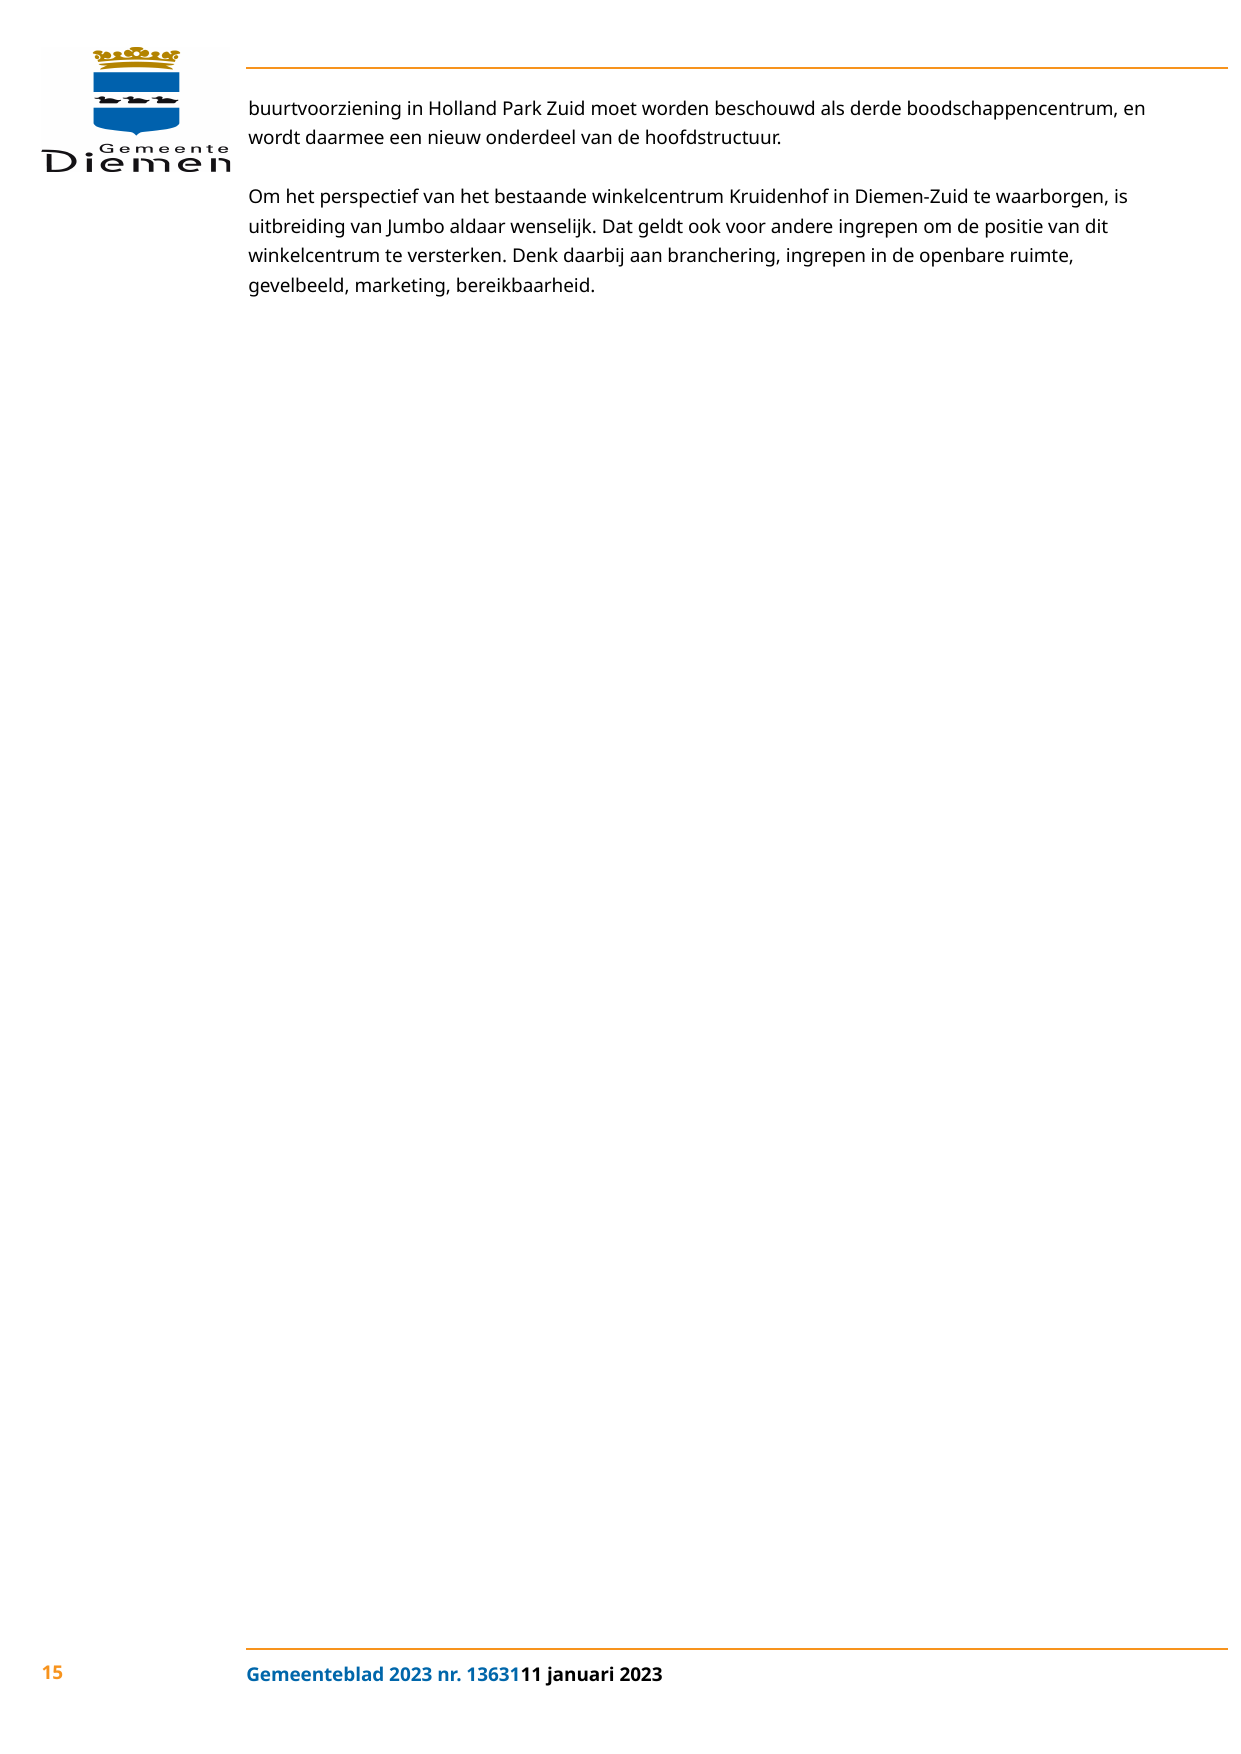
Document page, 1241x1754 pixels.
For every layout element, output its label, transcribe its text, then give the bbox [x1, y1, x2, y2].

text Om het perspectief van het bestaande winkelcentrum Kruidenhof in Diemen-Zuid te waarborgen, is uitbreiding van Jumbo aldaar wenselijk. Dat geldt ook voor andere ingrepen om de positie van dit winkelcentrum te versterken. Denk daarbij aan branchering, ingrepen in de openbare ruimte, gevelbeeld, marketing, bereikbaarheid. [248, 183, 1152, 298]
picture [41, 47, 231, 172]
text buurtvoorziening in Holland Park Zuid moet worden beschouwd als derde boodschappencentrum, en wordt daarmee een nieuw onderdeel van de hoofdstructuur. [248, 95, 1152, 150]
